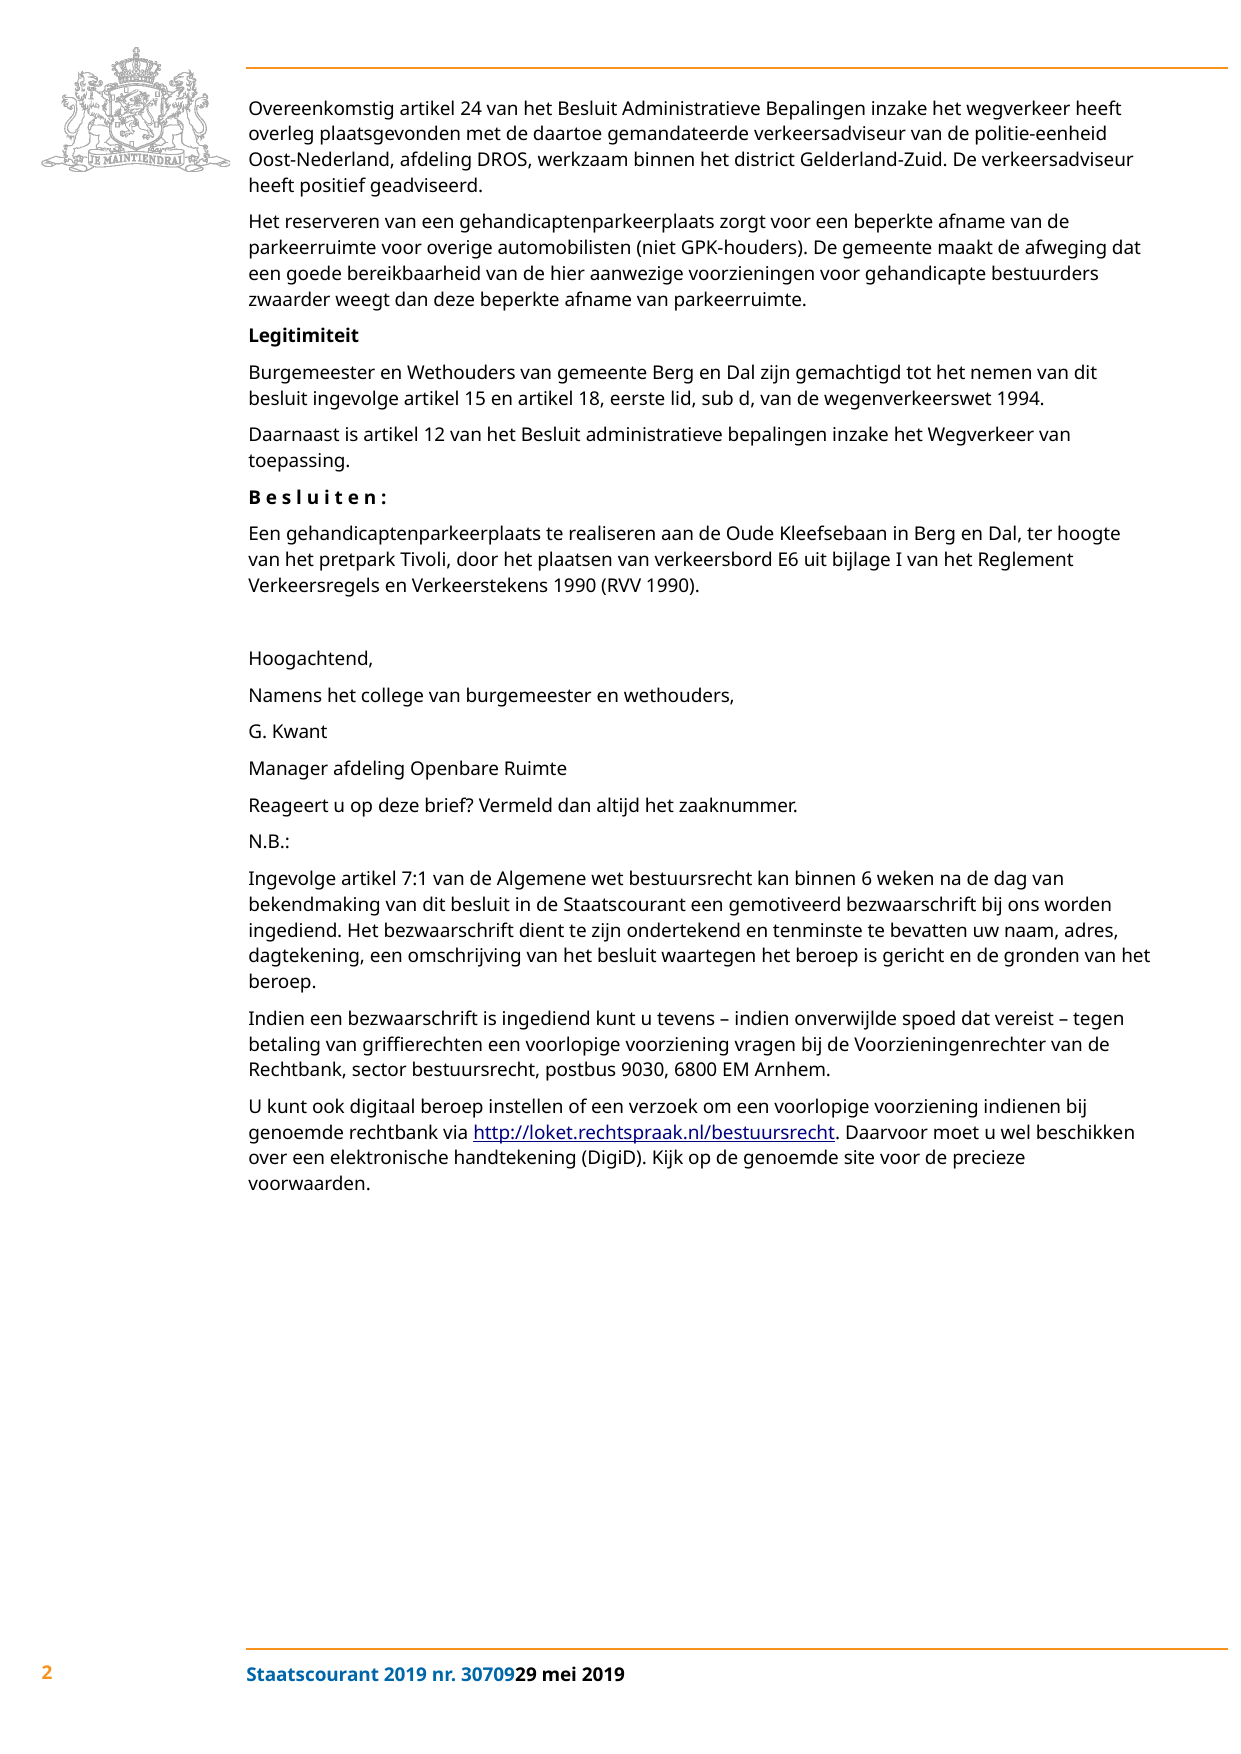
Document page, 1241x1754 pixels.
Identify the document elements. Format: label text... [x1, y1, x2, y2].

text Daarnaast is artikel 12 van het Besluit administratieve bepalingen inzake het Wegverkeer van toepassing. [248, 422, 1152, 473]
picture [41, 47, 231, 172]
text Reageert u op deze brief? Vermeld dan altijd het zaaknummer. [248, 792, 1152, 818]
text Het reserveren van een gehandicaptenparkeerplaats zorgt voor een beperkte afname van de parkeerruimte voor overige automobilisten (niet GPK-houders). De gemeente maakt de afweging dat een goede bereikbaarheid van de hier aanwezige voorzieningen voor gehandicapte bestuurders zwaarder weegt dan deze beperkte afname van parkeerruimte. [248, 209, 1152, 312]
text G. Kwant [248, 719, 1152, 744]
text Burgemeester en Wethouders van gemeente Berg en Dal zijn gemachtigd tot het nemen van dit besluit ingevolge artikel 15 en artikel 18, eerste lid, sub d, van de wegenverkeerswet 1994. [248, 359, 1152, 411]
text Namens het college van burgemeester en wethouders, [248, 682, 1152, 708]
text Ingevolge artikel 7:1 van de Algemene wet bestuursrecht kan binnen 6 weken na de dag van bekendmaking van dit besluit in de Staatscourant een gemotiveerd bezwaarschrift bij ons worden ingediend. Het bezwaarschrift dient te zijn ondertekend en tenminste te bevatten uw naam, adres, dagtekening, een omschrijving van het besluit waartegen het beroep is gericht en de gronden van het beroep. [248, 865, 1152, 994]
text Manager afdeling Openbare Ruimte [248, 755, 1152, 781]
text Hoogachtend, [248, 645, 1152, 671]
text U kunt ook digitaal beroep instellen of een verzoek om een voorlopige voorziening indienen bij genoemde rechtbank via http://loket.rechtspraak.nl/bestuursrecht. Daarvoor moet u wel beschikken over een elektronische handtekening (DigiD). Kijk op de genoemde site voor de precieze voorwaarden. [248, 1093, 1152, 1196]
text N.B.: [248, 829, 1152, 854]
text B e s l u i t e n : [248, 484, 1152, 510]
text Overeenkomstig artikel 24 van het Besluit Administratieve Bepalingen inzake het wegverkeer heeft overleg plaatsgevonden met de daartoe gemandateerde verkeersadviseur van de politie-eenheid Oost-Nederland, afdeling DROS, werkzaam binnen het district Gelderland-Zuid. De verkeersadviseur heeft positief geadviseerd. [248, 95, 1152, 198]
text Een gehandicaptenparkeerplaats te realiseren aan de Oude Kleefsebaan in Berg en Dal, ter hoogte van het pretpark Tivoli, door het plaatsen van verkeersbord E6 uit bijlage I van het Reglement Verkeersregels en Verkeerstekens 1990 (RVV 1990). [248, 521, 1152, 598]
text Indien een bezwaarschrift is ingediend kunt u tevens – indien onverwijlde spoed dat vereist – tegen betaling van griffierechten een voorlopige voorziening vragen bij de Voorzieningenrechter van de Rechtbank, sector bestuursrecht, postbus 9030, 6800 EM Arnhem. [248, 1005, 1152, 1082]
text Legitimiteit [248, 322, 1152, 348]
